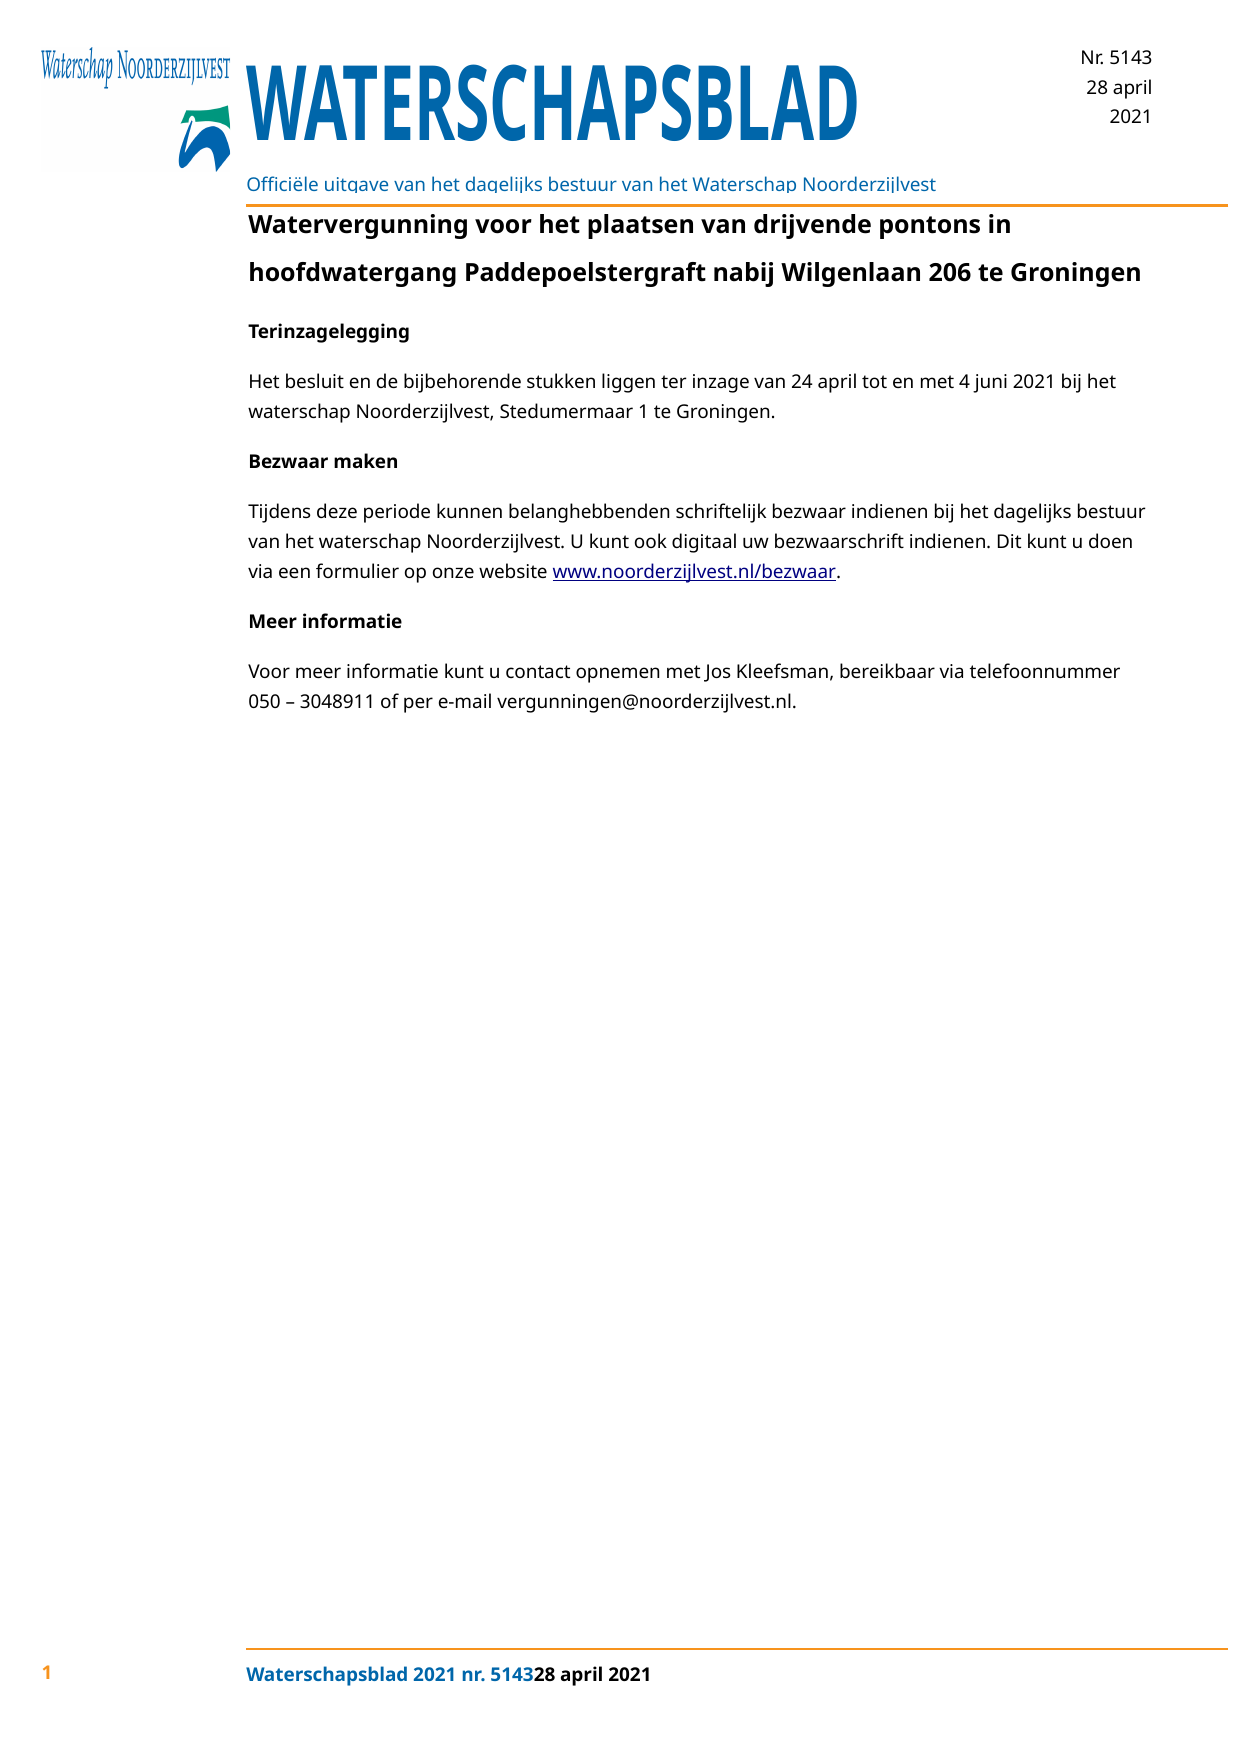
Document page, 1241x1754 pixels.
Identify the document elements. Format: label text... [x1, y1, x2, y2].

text Watervergunning voor het plaatsen van drijvende pontons in hoofdwatergang Paddepoelstergraft nabij Wilgenlaan 206 te Groningen [248, 207, 1152, 288]
text Bezwaar maken [248, 448, 1152, 474]
text Meer informatie [248, 608, 1152, 634]
picture [41, 47, 231, 172]
text Tijdens deze periode kunnen belanghebbenden schriftelijk bezwaar indienen bij het dagelijks bestuur van het waterschap Noorderzijlvest. U kunt ook digitaal uw bezwaarschrift indienen. Dit kunt u doen via een formulier op onze website www.noorderzijlvest.nl/bezwaar. [248, 499, 1152, 584]
text Terinzagelegging [248, 318, 1152, 344]
text Voor meer informatie kunt u contact opnemen met Jos Kleefsman, bereikbaar via telefoonnummer 050 – 3048911 of per e-mail vergunningen@noorderzijlvest.nl. [248, 659, 1152, 714]
text Het besluit en de bijbehorende stukken liggen ter inzage van 24 april tot en met 4 juni 2021 bij het waterschap Noorderzijlvest, Stedumermaar 1 te Groningen. [248, 368, 1152, 424]
